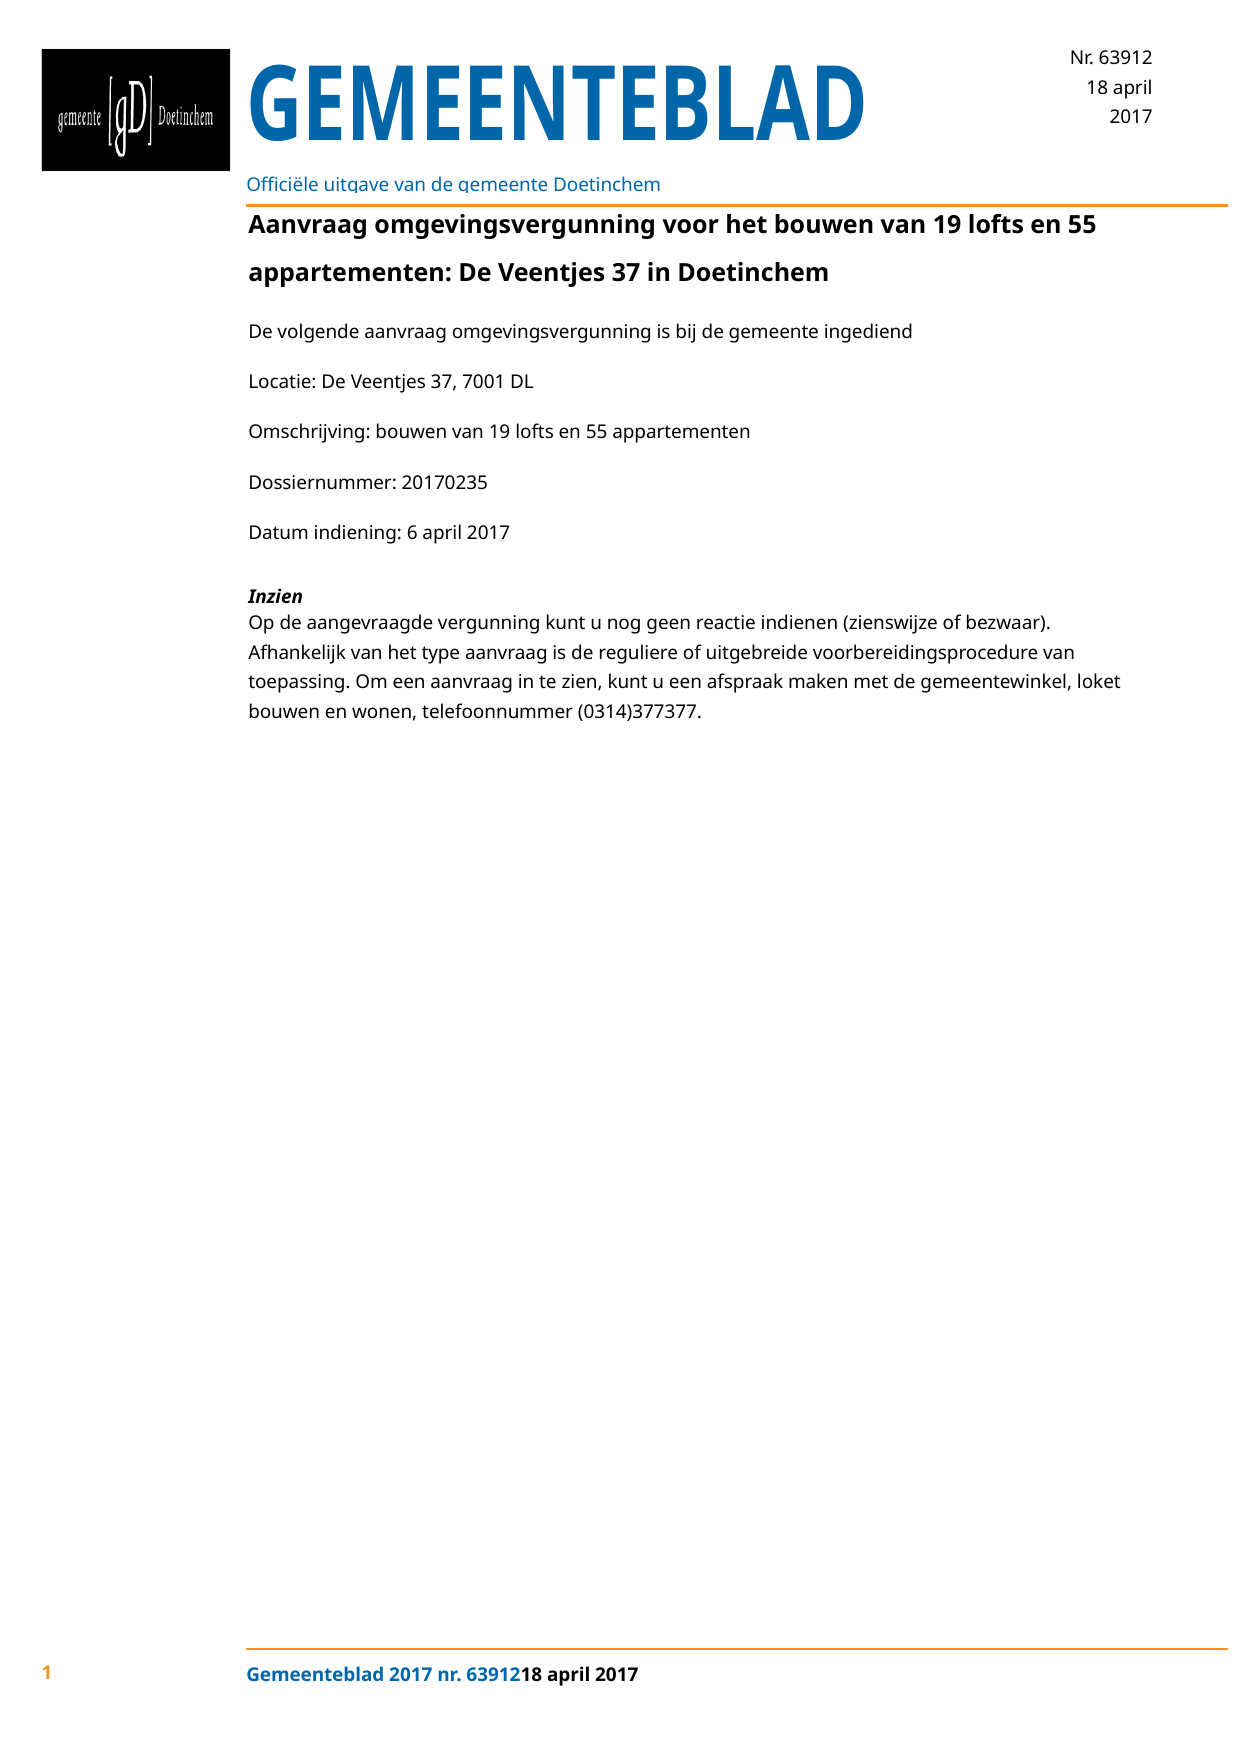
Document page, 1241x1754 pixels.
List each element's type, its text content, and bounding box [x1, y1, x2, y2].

text Inzien [248, 583, 1152, 609]
picture [41, 47, 231, 172]
text Aanvraag omgevingsvergunning voor het bouwen van 19 lofts en 55 appartementen: De Veentjes 37 in Doetinchem [248, 207, 1152, 288]
text Dossiernummer: 20170235 [248, 469, 1152, 495]
text Datum indiening: 6 april 2017 [248, 519, 1152, 545]
text Op de aangevraagde vergunning kunt u nog geen reactie indienen (zienswijze of bezwaar). Afhankelijk van het type aanvraag is de reguliere of uitgebreide voorbereidingsprocedure van toepassing. Om een aanvraag in te zien, kunt u een afspraak maken met de gemeentewinkel, loket bouwen en wonen, telefoonnummer (0314)377377. [248, 609, 1152, 724]
text De volgende aanvraag omgevingsvergunning is bij de gemeente ingediend [248, 318, 1152, 344]
text Locatie: De Veentjes 37, 7001 DL [248, 368, 1152, 394]
text Omschrijving: bouwen van 19 lofts en 55 appartementen [248, 419, 1152, 444]
